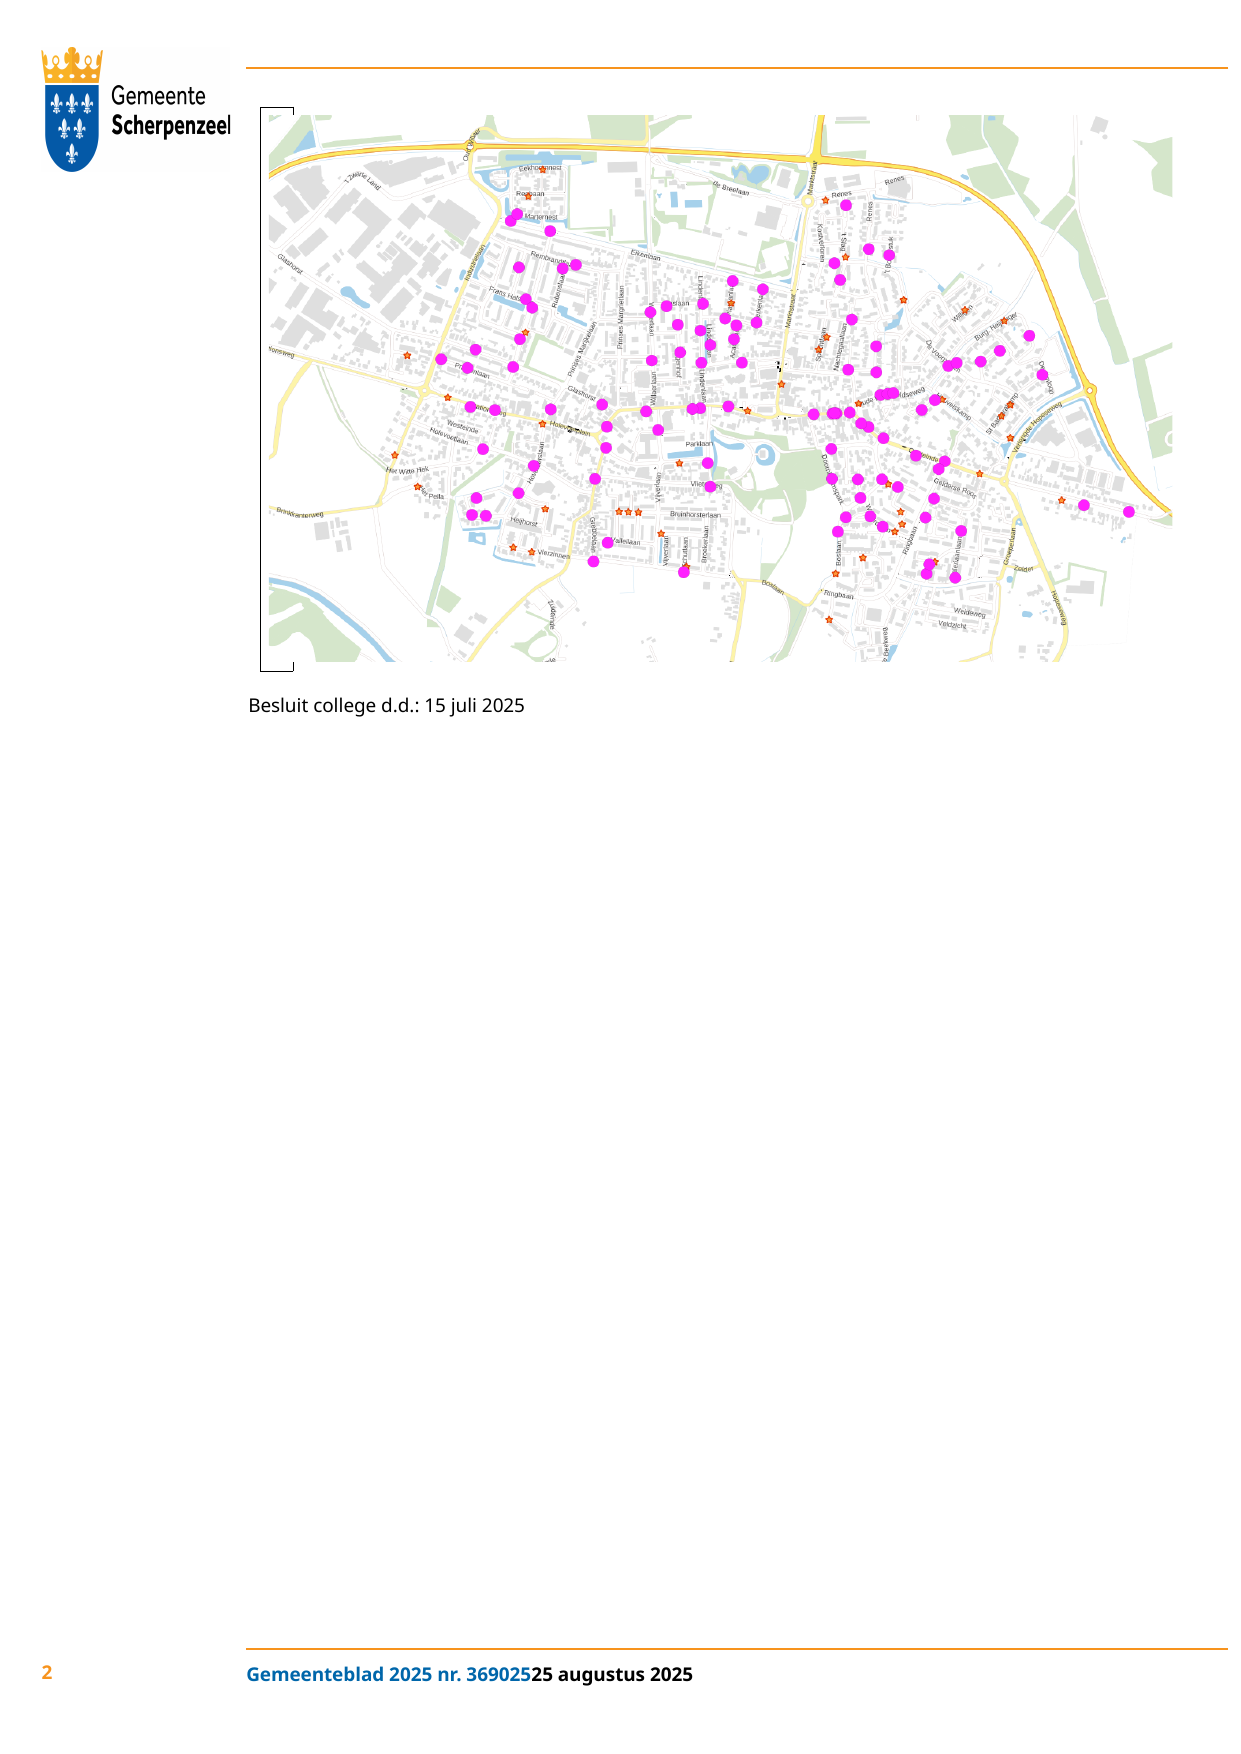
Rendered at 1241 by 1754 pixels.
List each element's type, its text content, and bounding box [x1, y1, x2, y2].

picture [268, 115, 1173, 662]
picture [41, 47, 231, 172]
text Besluit college d.d.: 15 juli 2025 [248, 692, 1152, 718]
